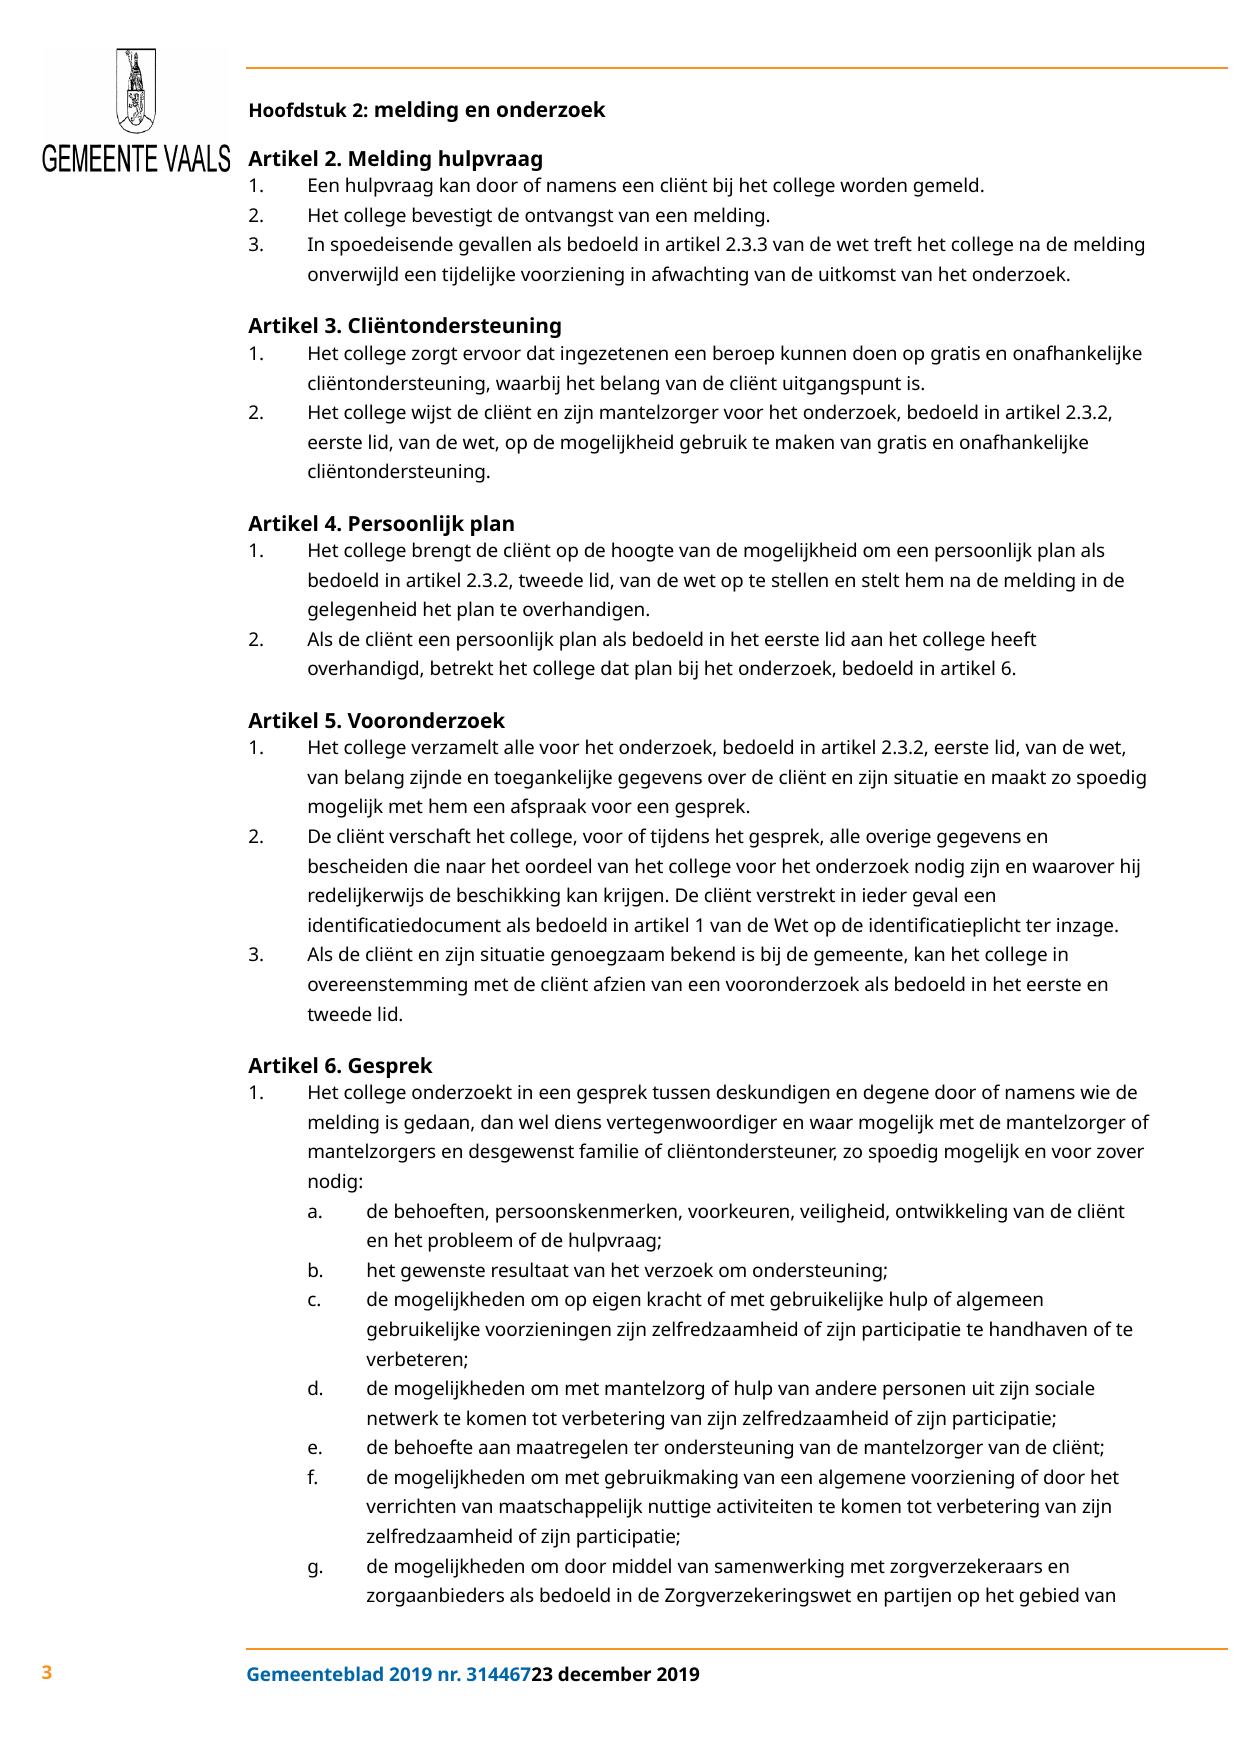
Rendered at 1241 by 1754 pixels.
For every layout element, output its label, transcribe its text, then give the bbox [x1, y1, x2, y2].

list Het college wijst de cliënt en zijn mantelzorger voor het onderzoek, bedoeld in artikel 2.3.2, eerste lid, van de wet, op de mogelijkheid gebruik te maken van gratis en onafhankelijke cliëntondersteuning. [248, 399, 1152, 484]
list Een hulpvraag kan door of namens een cliënt bij het college worden gemeld. [248, 172, 1152, 198]
list de mogelijkheden om door middel van samenwerking met zorgverzekeraars en zorgaanbieders als bedoeld in de Zorgverzekeringswet en partijen op het gebied van [307, 1553, 1152, 1608]
list In spoedeisende gevallen als bedoeld in artikel 2.3.3 van de wet treft het college na de melding onverwijld een tijdelijke voorziening in afwachting van de uitkomst van het onderzoek. [248, 232, 1152, 287]
list De cliënt verschaft het college, voor of tijdens het gesprek, alle overige gegevens en bescheiden die naar het oordeel van het college voor het onderzoek nodig zijn en waarover hij redelijkerwijs de beschikking kan krijgen. De cliënt verstrekt in ieder geval een identificatiedocument als bedoeld in artikel 1 van de Wet op de identificatieplicht ter inzage. [248, 823, 1152, 938]
picture [41, 47, 231, 172]
text Artikel 3. Cliëntondersteuning [248, 312, 1152, 340]
list Als de cliënt een persoonlijk plan als bedoeld in het eerste lid aan het college heeft overhandigd, betrekt het college dat plan bij het onderzoek, bedoeld in artikel 6. [248, 626, 1152, 681]
text Hoofdstuk 2: melding en onderzoek [248, 95, 1152, 123]
list de mogelijkheden om met gebruikmaking van een algemene voorziening of door het verrichten van maatschappelijk nuttige activiteiten te komen tot verbetering van zijn zelfredzaamheid of zijn participatie; [307, 1464, 1152, 1549]
list het gewenste resultaat van het verzoek om ondersteuning; [307, 1257, 1152, 1283]
list de behoefte aan maatregelen ter ondersteuning van de mantelzorger van de cliënt; [307, 1434, 1152, 1460]
text Artikel 6. Gesprek [248, 1051, 1152, 1079]
list de mogelijkheden om op eigen kracht of met gebruikelijke hulp of algemeen gebruikelijke voorzieningen zijn zelfredzaamheid of zijn participatie te handhaven of te verbeteren; [307, 1287, 1152, 1372]
list Als de cliënt en zijn situatie genoegzaam bekend is bij de gemeente, kan het college in overeenstemming met de cliënt afzien van een vooronderzoek als bedoeld in het eerste en tweede lid. [248, 942, 1152, 1026]
list de mogelijkheden om met mantelzorg of hulp van andere personen uit zijn sociale netwerk te komen tot verbetering van zijn zelfredzaamheid of zijn participatie; [307, 1375, 1152, 1431]
list Het college zorgt ervoor dat ingezetenen een beroep kunnen doen op gratis en onafhankelijke cliëntondersteuning, waarbij het belang van de cliënt uitgangspunt is. [248, 340, 1152, 395]
list de behoeften, persoonskenmerken, voorkeuren, veiligheid, ontwikkeling van de cliënt en het probleem of de hulpvraag; [307, 1198, 1152, 1253]
text Artikel 4. Persoonlijk plan [248, 509, 1152, 537]
text Artikel 5. Vooronderzoek [248, 706, 1152, 734]
list Het college bevestigt de ontvangst van een melding. [248, 202, 1152, 228]
list Het college verzamelt alle voor het onderzoek, bedoeld in artikel 2.3.2, eerste lid, van de wet, van belang zijnde en toegankelijke gegevens over de cliënt en zijn situatie en maakt zo spoedig mogelijk met hem een afspraak voor een gesprek. [248, 734, 1152, 819]
text Artikel 2. Melding hulpvraag [248, 144, 1152, 172]
list Het college brengt de cliënt op de hoogte van de mogelijkheid om een persoonlijk plan als bedoeld in artikel 2.3.2, tweede lid, van de wet op te stellen en stelt hem na de melding in de gelegenheid het plan te overhandigen. [248, 537, 1152, 622]
list Het college onderzoekt in een gesprek tussen deskundigen en degene door of namens wie de melding is gedaan, dan wel diens vertegenwoordiger en waar mogelijk met de mantelzorger of mantelzorgers en desgewenst familie of cliëntondersteuner, zo spoedig mogelijk en voor zover nodig: [248, 1079, 1152, 1194]
